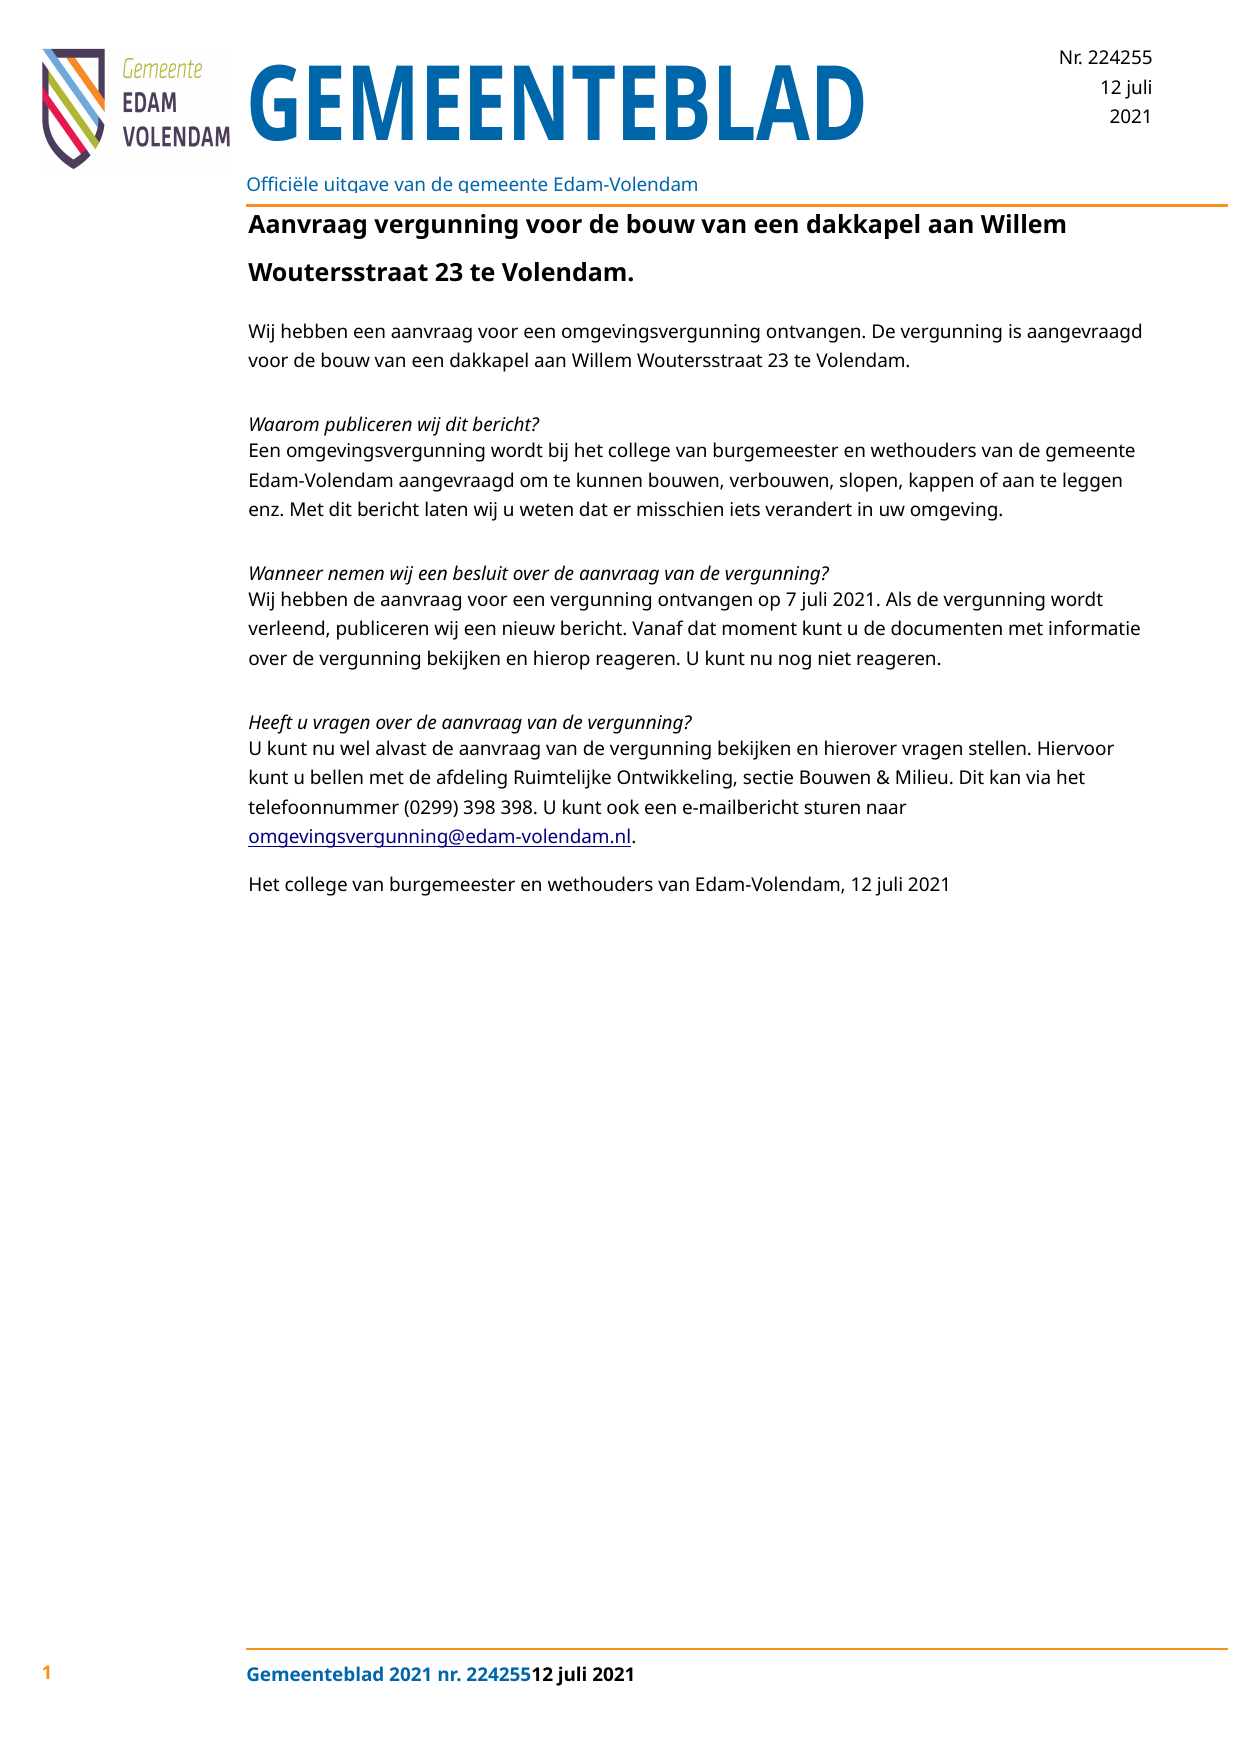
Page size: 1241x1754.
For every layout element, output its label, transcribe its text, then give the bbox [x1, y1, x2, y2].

text Het college van burgemeester en wethouders van Edam-Volendam, 12 juli 2021 [248, 871, 1152, 897]
text Wij hebben de aanvraag voor een vergunning ontvangen op 7 juli 2021. Als de vergunning wordt verleend, publiceren wij een nieuw bericht. Vanaf dat moment kunt u de documenten met informatie over de vergunning bekijken en hierop reageren. U kunt nu nog niet reageren. [248, 586, 1152, 671]
text Een omgevingsvergunning wordt bij het college van burgemeester en wethouders van de gemeente Edam-Volendam aangevraagd om te kunnen bouwen, verbouwen, slopen, kappen of aan te leggen enz. Met dit bericht laten wij u weten dat er misschien iets verandert in uw omgeving. [248, 437, 1152, 522]
text Wij hebben een aanvraag voor een omgevingsvergunning ontvangen. De vergunning is aangevraagd voor de bouw van een dakkapel aan Willem Woutersstraat 23 te Volendam. [248, 318, 1152, 373]
text U kunt nu wel alvast de aanvraag van de vergunning bekijken en hierover vragen stellen. Hiervoor kunt u bellen met de afdeling Ruimtelijke Ontwikkeling, sectie Bouwen & Milieu. Dit kan via het telefoonnummer (0299) 398 398. U kunt ook een e-mailbericht sturen naar omgevingsvergunning@edam-volendam.nl. [248, 735, 1152, 849]
text Waarom publiceren wij dit bericht? [248, 411, 1152, 437]
text Aanvraag vergunning voor de bouw van een dakkapel aan Willem Woutersstraat 23 te Volendam. [248, 207, 1152, 288]
text Wanneer nemen wij een besluit over de aanvraag van de vergunning? [248, 560, 1152, 586]
text Heeft u vragen over de aanvraag van de vergunning? [248, 709, 1152, 735]
picture [41, 47, 231, 172]
